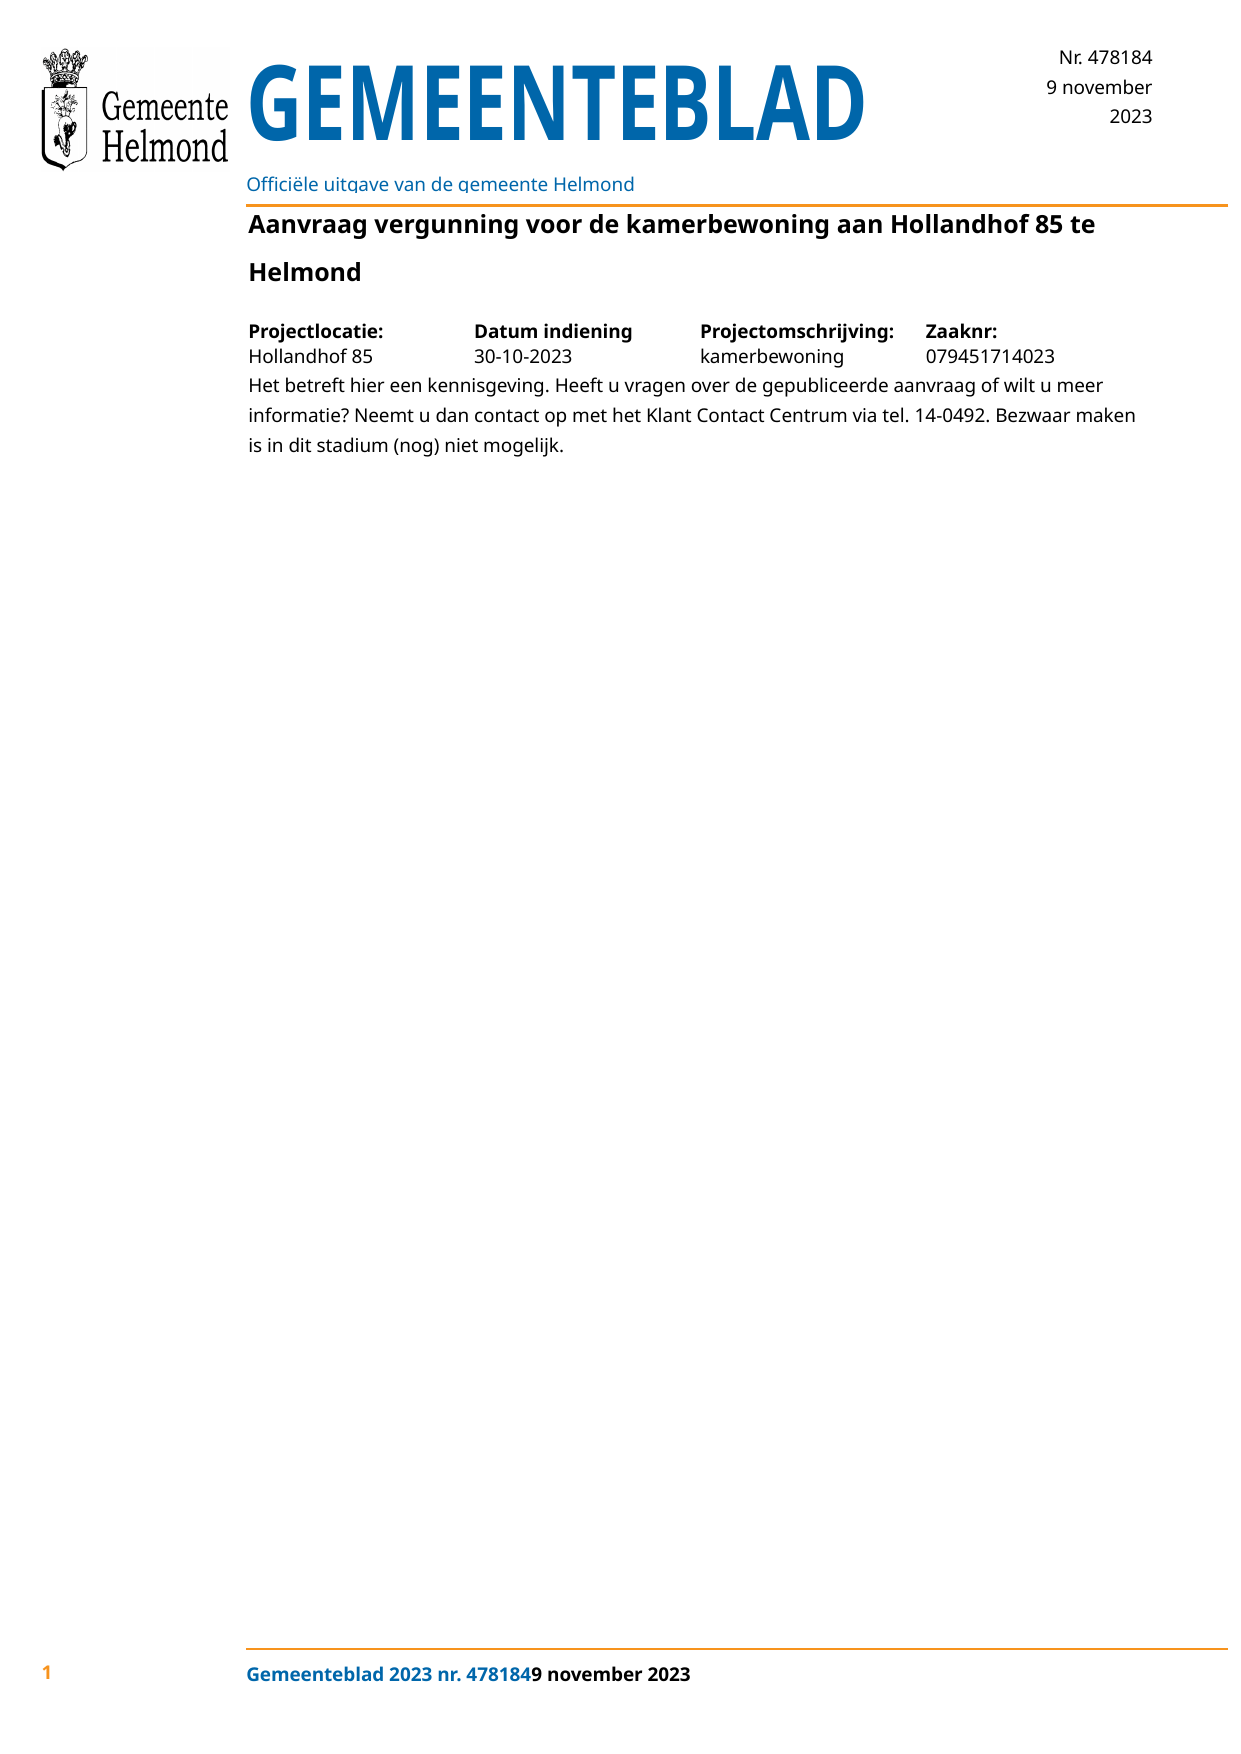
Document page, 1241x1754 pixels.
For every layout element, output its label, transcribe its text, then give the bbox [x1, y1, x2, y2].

table_header Datum indiening [474, 318, 700, 344]
table_cell kamerbewoning [700, 344, 926, 369]
text Het betreft hier een kennisgeving. Heeft u vragen over de gepubliceerde aanvraag of wilt u meer informatie? Neemt u dan contact op met het Klant Contact Centrum via tel. 14-0492. Bezwaar maken is in dit stadium (nog) niet mogelijk. [248, 373, 1152, 458]
table_header Projectomschrijving: [700, 318, 926, 344]
text Aanvraag vergunning voor de kamerbewoning aan Hollandhof 85 te Helmond [248, 207, 1152, 288]
table_cell 30-10-2023 [474, 344, 700, 369]
table_cell 079451714023 [926, 344, 1152, 369]
table_header Zaaknr: [926, 318, 1152, 344]
picture [41, 47, 231, 172]
table_header Projectlocatie: [248, 318, 474, 344]
table_cell Hollandhof 85 [248, 344, 474, 369]
